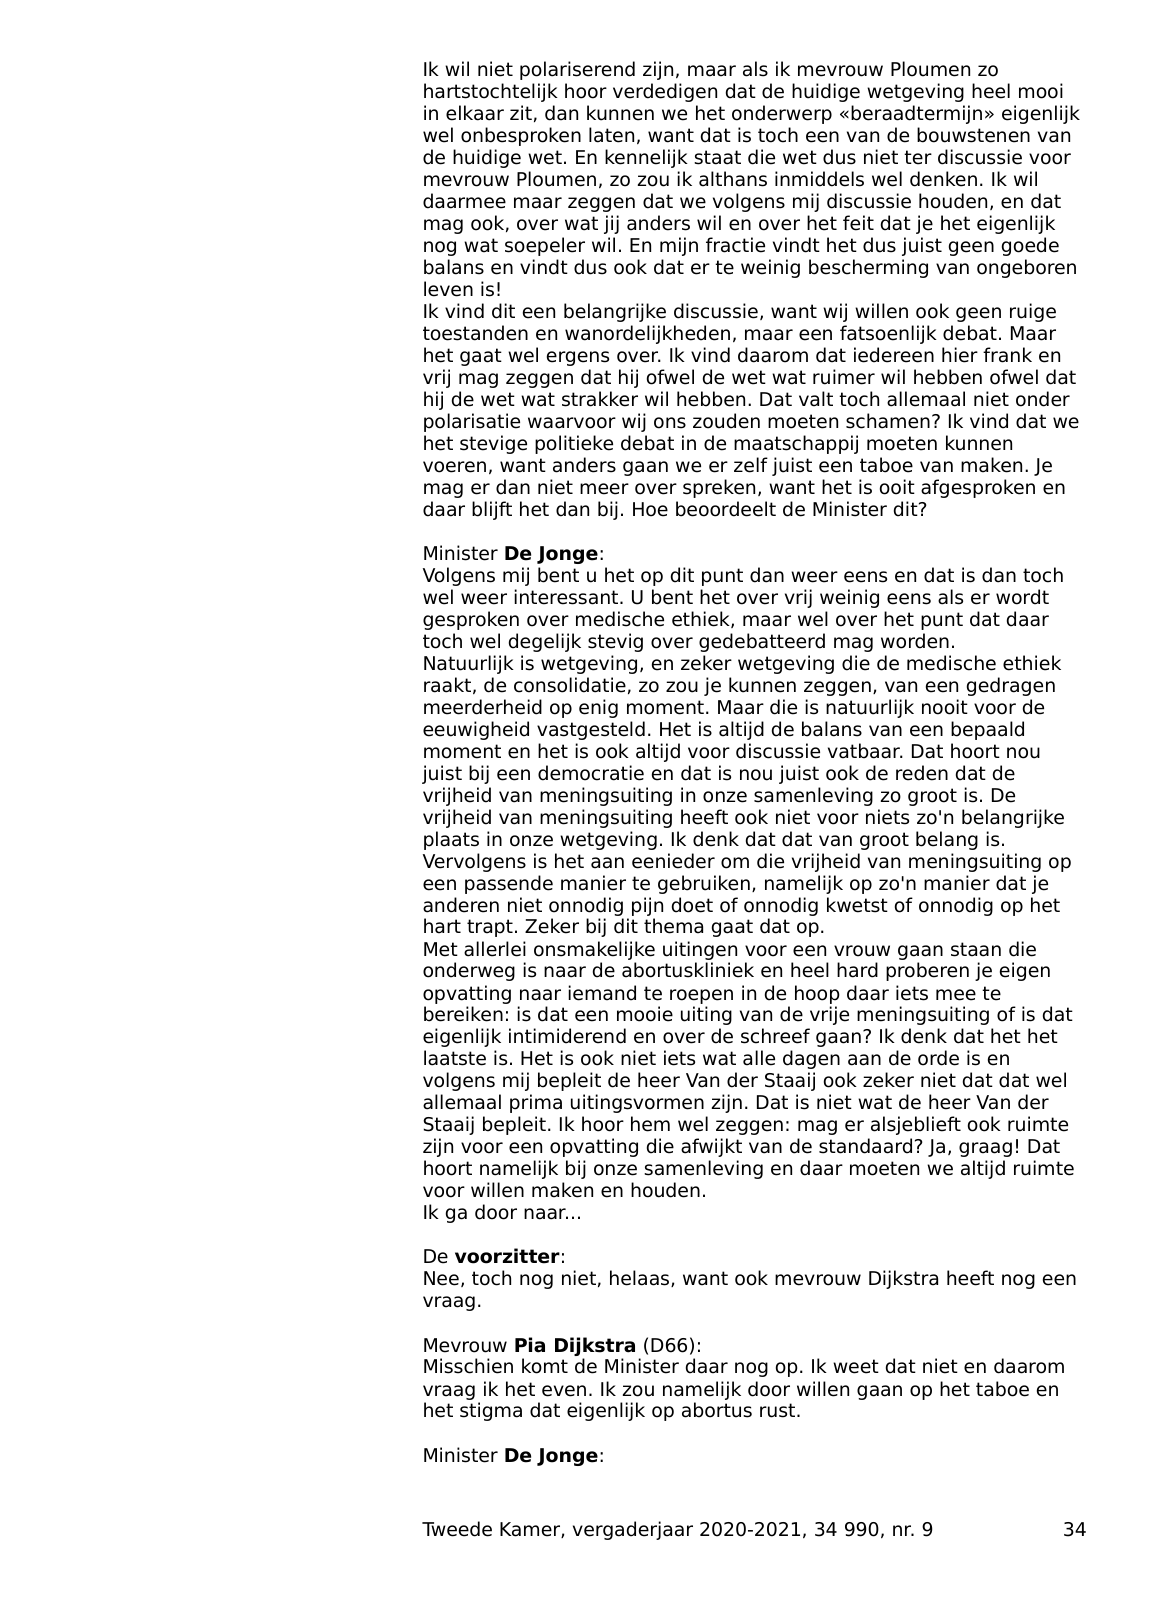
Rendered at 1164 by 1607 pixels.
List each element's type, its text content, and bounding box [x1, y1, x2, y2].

text Nee, toch nog niet, helaas, want ook mevrouw Dijkstra heeft nog een vraag. [422, 1268, 1087, 1312]
text Minister De Jonge: [422, 1444, 1087, 1467]
text Ik vind dit een belangrijke discussie, want wij willen ook geen ruige toestanden en wanordelijkheden, maar een fatsoenlijk debat. Maar het gaat wel ergens over. Ik vind daarom dat iedereen hier frank en vrij mag zeggen dat hij ofwel de wet wat ruimer wil hebben ofwel dat hij de wet wat strakker wil hebben. Dat valt toch allemaal niet onder polarisatie waarvoor wij ons zouden moeten schamen? Ik vind dat we het stevige politieke debat in de maatschappij moeten kunnen voeren, want anders gaan we er zelf juist een taboe van maken. Je mag er dan niet meer over spreken, want het is ooit afgesproken en daar blijft het dan bij. Hoe beoordeelt de Minister dit? [422, 301, 1087, 521]
text Ik ga door naar... [422, 1202, 1087, 1224]
text Natuurlijk is wetgeving, en zeker wetgeving die de medische ethiek raakt, de consolidatie, zo zou je kunnen zeggen, van een gedragen meerderheid op enig moment. Maar die is natuurlijk nooit voor de eeuwigheid vastgesteld. Het is altijd de balans van een bepaald moment en het is ook altijd voor discussie vatbaar. Dat hoort nou juist bij een democratie en dat is nou juist ook de reden dat de vrijheid van meningsuiting in onze samenleving zo groot is. De vrijheid van meningsuiting heeft ook niet voor niets zo'n belangrijke plaats in onze wetgeving. Ik denk dat dat van groot belang is. Vervolgens is het aan eenieder om die vrijheid van meningsuiting op een passende manier te gebruiken, namelijk op zo'n manier dat je anderen niet onnodig pijn doet of onnodig kwetst of onnodig op het hart trapt. Zeker bij dit thema gaat dat op. [422, 653, 1087, 938]
text Ik wil niet polariserend zijn, maar als ik mevrouw Ploumen zo hartstochtelijk hoor verdedigen dat de huidige wetgeving heel mooi in elkaar zit, dan kunnen we het onderwerp «beraadtermijn» eigenlijk wel onbesproken laten, want dat is toch een van de bouwstenen van de huidige wet. En kennelijk staat die wet dus niet ter discussie voor mevrouw Ploumen, zo zou ik althans inmiddels wel denken. Ik wil daarmee maar zeggen dat we volgens mij discussie houden, en dat mag ook, over wat jij anders wil en over het feit dat je het eigenlijk nog wat soepeler wil. En mijn fractie vindt het dus juist geen goede balans en vindt dus ook dat er te weinig bescherming van ongeboren leven is! [422, 59, 1087, 301]
text Met allerlei onsmakelijke uitingen voor een vrouw gaan staan die onderweg is naar de abortuskliniek en heel hard proberen je eigen opvatting naar iemand te roepen in de hoop daar iets mee te bereiken: is dat een mooie uiting van de vrije meningsuiting of is dat eigenlijk intimiderend en over de schreef gaan? Ik denk dat het het laatste is. Het is ook niet iets wat alle dagen aan de orde is en volgens mij bepleit de heer Van der Staaij ook zeker niet dat dat wel allemaal prima uitingsvormen zijn. Dat is niet wat de heer Van der Staaij bepleit. Ik hoor hem wel zeggen: mag er alsjeblieft ook ruimte zijn voor een opvatting die afwijkt van de standaard? Ja, graag! Dat hoort namelijk bij onze samenleving en daar moeten we altijd ruimte voor willen maken en houden. [422, 938, 1087, 1202]
text Volgens mij bent u het op dit punt dan weer eens en dat is dan toch wel weer interessant. U bent het over vrij weinig eens als er wordt gesproken over medische ethiek, maar wel over het punt dat daar toch wel degelijk stevig over gedebatteerd mag worden. [422, 565, 1087, 653]
text Minister De Jonge: [422, 543, 1087, 565]
text Mevrouw Pia Dijkstra (D66): [422, 1334, 1087, 1356]
text De voorzitter: [422, 1246, 1087, 1268]
text Misschien komt de Minister daar nog op. Ik weet dat niet en daarom vraag ik het even. Ik zou namelijk door willen gaan op het taboe en het stigma dat eigenlijk op abortus rust. [422, 1356, 1087, 1422]
